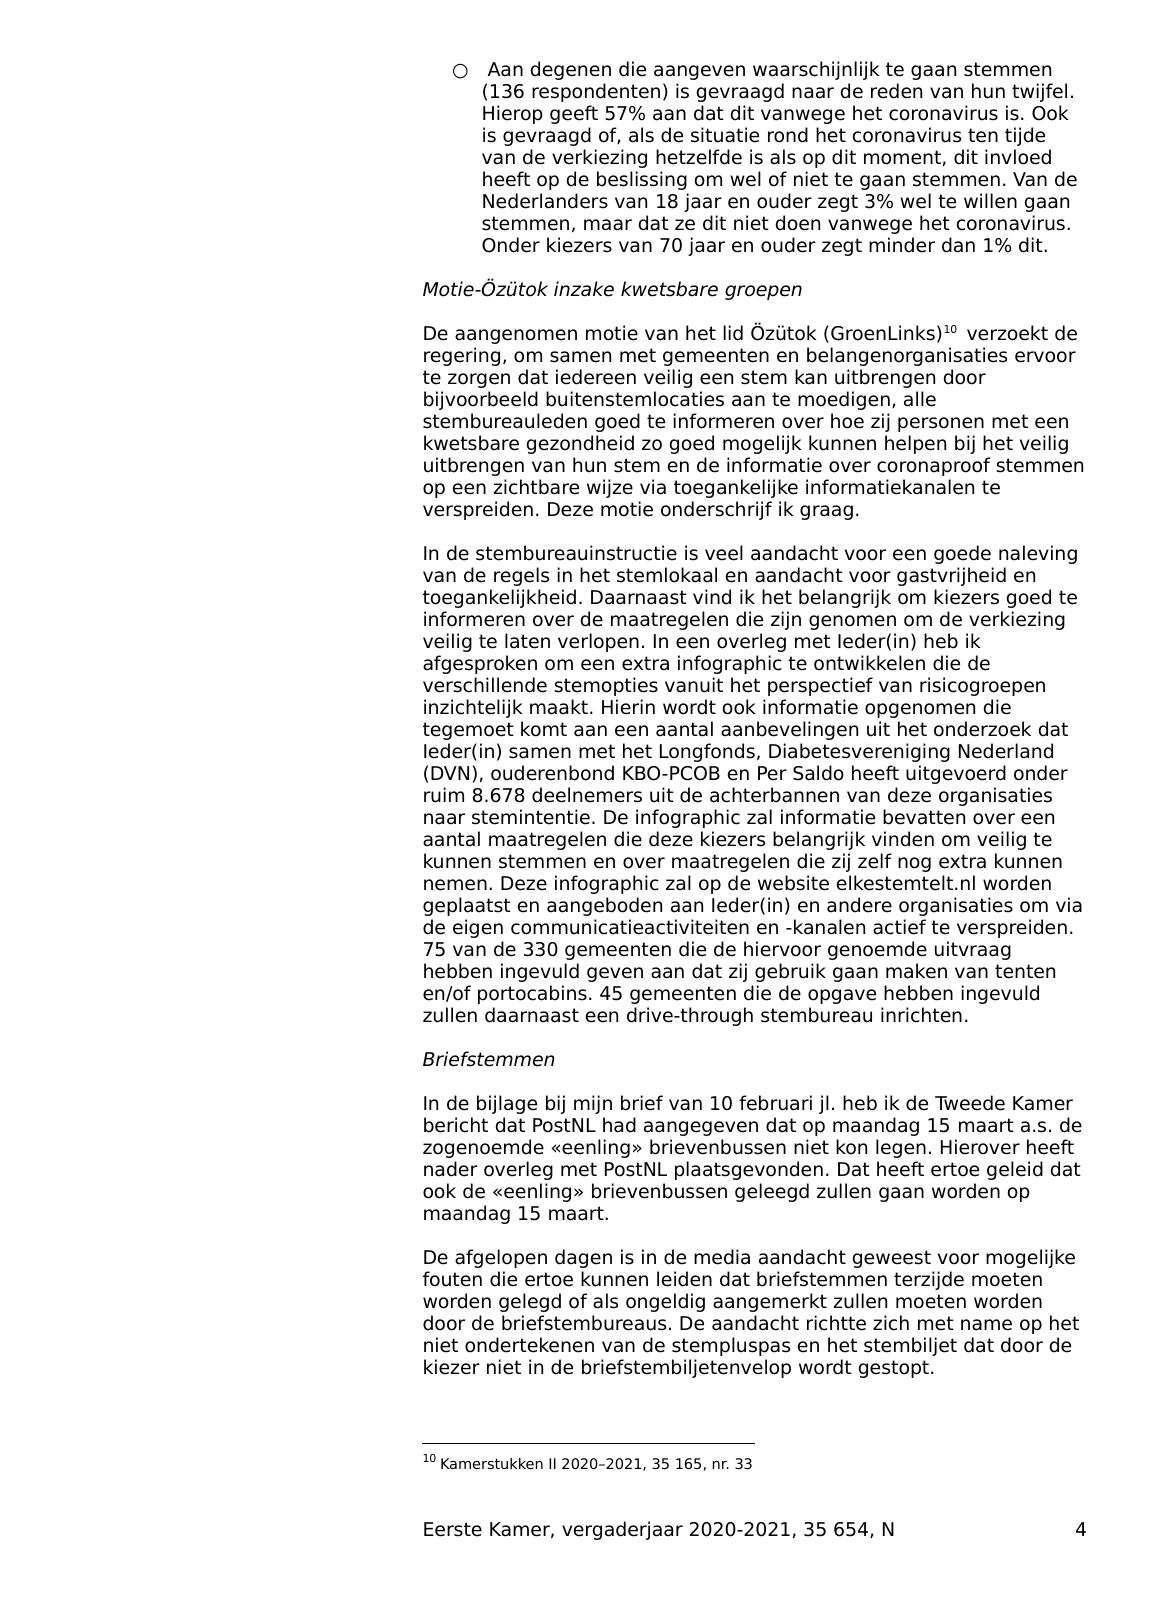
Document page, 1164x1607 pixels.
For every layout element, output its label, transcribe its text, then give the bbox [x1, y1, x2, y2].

text De aangenomen motie van het lid Özütok (GroenLinks) verzoekt de regering, om samen met gemeenten en belangenorganisaties ervoor te zorgen dat iedereen veilig een stem kan uitbrengen door bijvoorbeeld buitenstemlocaties aan te moedigen, alle stembureauleden goed te informeren over hoe zij personen met een kwetsbare gezondheid zo goed mogelijk kunnen helpen bij het veilig uitbrengen van hun stem en de informatie over coronaproof stemmen op een zichtbare wijze via toegankelijke informatiekanalen te verspreiden. Deze motie onderschrijf ik graag. [422, 323, 1087, 521]
text De afgelopen dagen is in de media aandacht geweest voor mogelijke fouten die ertoe kunnen leiden dat briefstemmen terzijde moeten worden gelegd of als ongeldig aangemerkt zullen moeten worden door de briefstembureaus. De aandacht richtte zich met name op het niet ondertekenen van de stempluspas en het stembiljet dat door de kiezer niet in de briefstembiljetenvelop wordt gestopt. [422, 1247, 1087, 1379]
text In de stembureauinstructie is veel aandacht voor een goede naleving van de regels in het stemlokaal en aandacht voor gastvrijheid en toegankelijkheid. Daarnaast vind ik het belangrijk om kiezers goed te informeren over de maatregelen die zijn genomen om de verkiezing veilig te laten verlopen. In een overleg met Ieder(in) heb ik afgesproken om een extra infographic te ontwikkelen die de verschillende stemopties vanuit het perspectief van risicogroepen inzichtelijk maakt. Hierin wordt ook informatie opgenomen die tegemoet komt aan een aantal aanbevelingen uit het onderzoek dat Ieder(in) samen met het Longfonds, Diabetesvereniging Nederland (DVN), ouderenbond KBO-PCOB en Per Saldo heeft uitgevoerd onder ruim 8.678 deelnemers uit de achterbannen van deze organisaties naar stemintentie. De infographic zal informatie bevatten over een aantal maatregelen die deze kiezers belangrijk vinden om veilig te kunnen stemmen en over maatregelen die zij zelf nog extra kunnen nemen. Deze infographic zal op de website elkestemtelt.nl worden geplaatst en aangeboden aan Ieder(in) en andere organisaties om via de eigen communicatieactiviteiten en -kanalen actief te verspreiden. 75 van de 330 gemeenten die de hiervoor genoemde uitvraag hebben ingevuld geven aan dat zij gebruik gaan maken van tenten en/of portocabins. 45 gemeenten die de opgave hebben ingevuld zullen daarnaast een drive-through stembureau inrichten. [422, 543, 1087, 1027]
text In de bijlage bij mijn brief van 10 februari jl. heb ik de Tweede Kamer bericht dat PostNL had aangegeven dat op maandag 15 maart a.s. de zogenoemde «eenling» brievenbussen niet kon legen. Hierover heeft nader overleg met PostNL plaatsgevonden. Dat heeft ertoe geleid dat ook de «eenling» brievenbussen geleegd zullen gaan worden op maandag 15 maart. [422, 1093, 1087, 1225]
text Kamerstukken II 2020–2021, 35 165, nr. 33 [422, 1452, 1087, 1474]
text ○ Aan degenen die aangeven waarschijnlijk te gaan stemmen (136 respondenten) is gevraagd naar de reden van hun twijfel. Hierop geeft 57% aan dat dit vanwege het coronavirus is. Ook is gevraagd of, als de situatie rond het coronavirus ten tijde van de verkiezing hetzelfde is als op dit moment, dit invloed heeft op de beslissing om wel of niet te gaan stemmen. Van de Nederlanders van 18 jaar en ouder zegt 3% wel te willen gaan stemmen, maar dat ze dit niet doen vanwege het coronavirus. Onder kiezers van 70 jaar en ouder zegt minder dan 1% dit. [452, 59, 1087, 257]
subtitle Briefstemmen [422, 1049, 1087, 1071]
subtitle Motie-Özütok inzake kwetsbare groepen [422, 279, 1087, 301]
